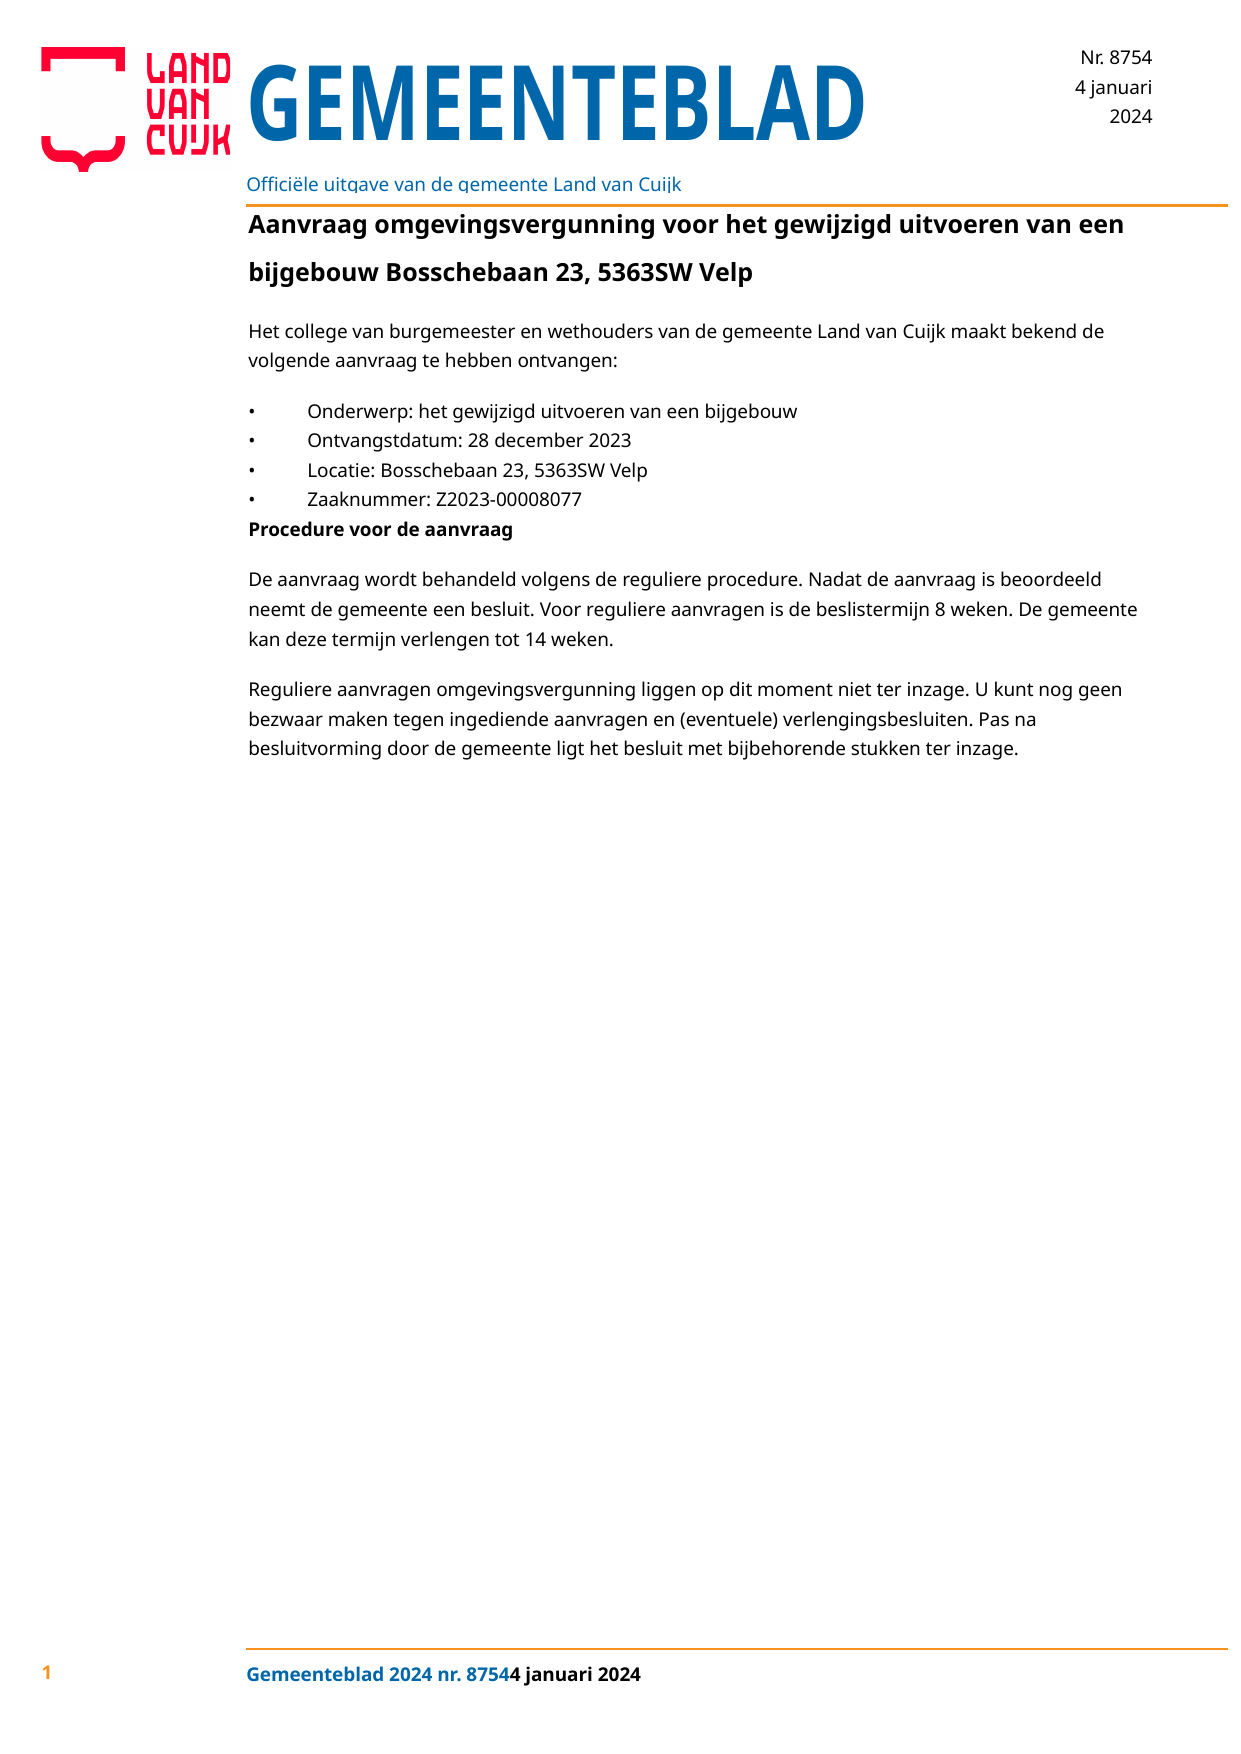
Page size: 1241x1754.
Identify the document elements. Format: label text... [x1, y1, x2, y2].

text Aanvraag omgevingsvergunning voor het gewijzigd uitvoeren van een bijgebouw Bosschebaan 23, 5363SW Velp [248, 207, 1152, 288]
list Ontvangstdatum: 28 december 2023 [248, 427, 1152, 453]
list Zaaknummer: Z2023-00008077 [248, 487, 1152, 512]
text Procedure voor de aanvraag [248, 516, 1152, 542]
text De aanvraag wordt behandeld volgens de reguliere procedure. Nadat de aanvraag is beoordeeld neemt de gemeente een besluit. Voor reguliere aanvragen is de beslistermijn 8 weken. De gemeente kan deze termijn verlengen tot 14 weken. [248, 567, 1152, 652]
text Reguliere aanvragen omgevingsvergunning liggen op dit moment niet ter inzage. U kunt nog geen bezwaar maken tegen ingediende aanvragen en (eventuele) verlengingsbesluiten. Pas na besluitvorming door de gemeente ligt het besluit met bijbehorende stukken ter inzage. [248, 676, 1152, 761]
list Locatie: Bosschebaan 23, 5363SW Velp [248, 457, 1152, 483]
picture [41, 47, 231, 172]
text Het college van burgemeester en wethouders van de gemeente Land van Cuijk maakt bekend de volgende aanvraag te hebben ontvangen: [248, 318, 1152, 373]
list Onderwerp: het gewijzigd uitvoeren van een bijgebouw [248, 398, 1152, 424]
